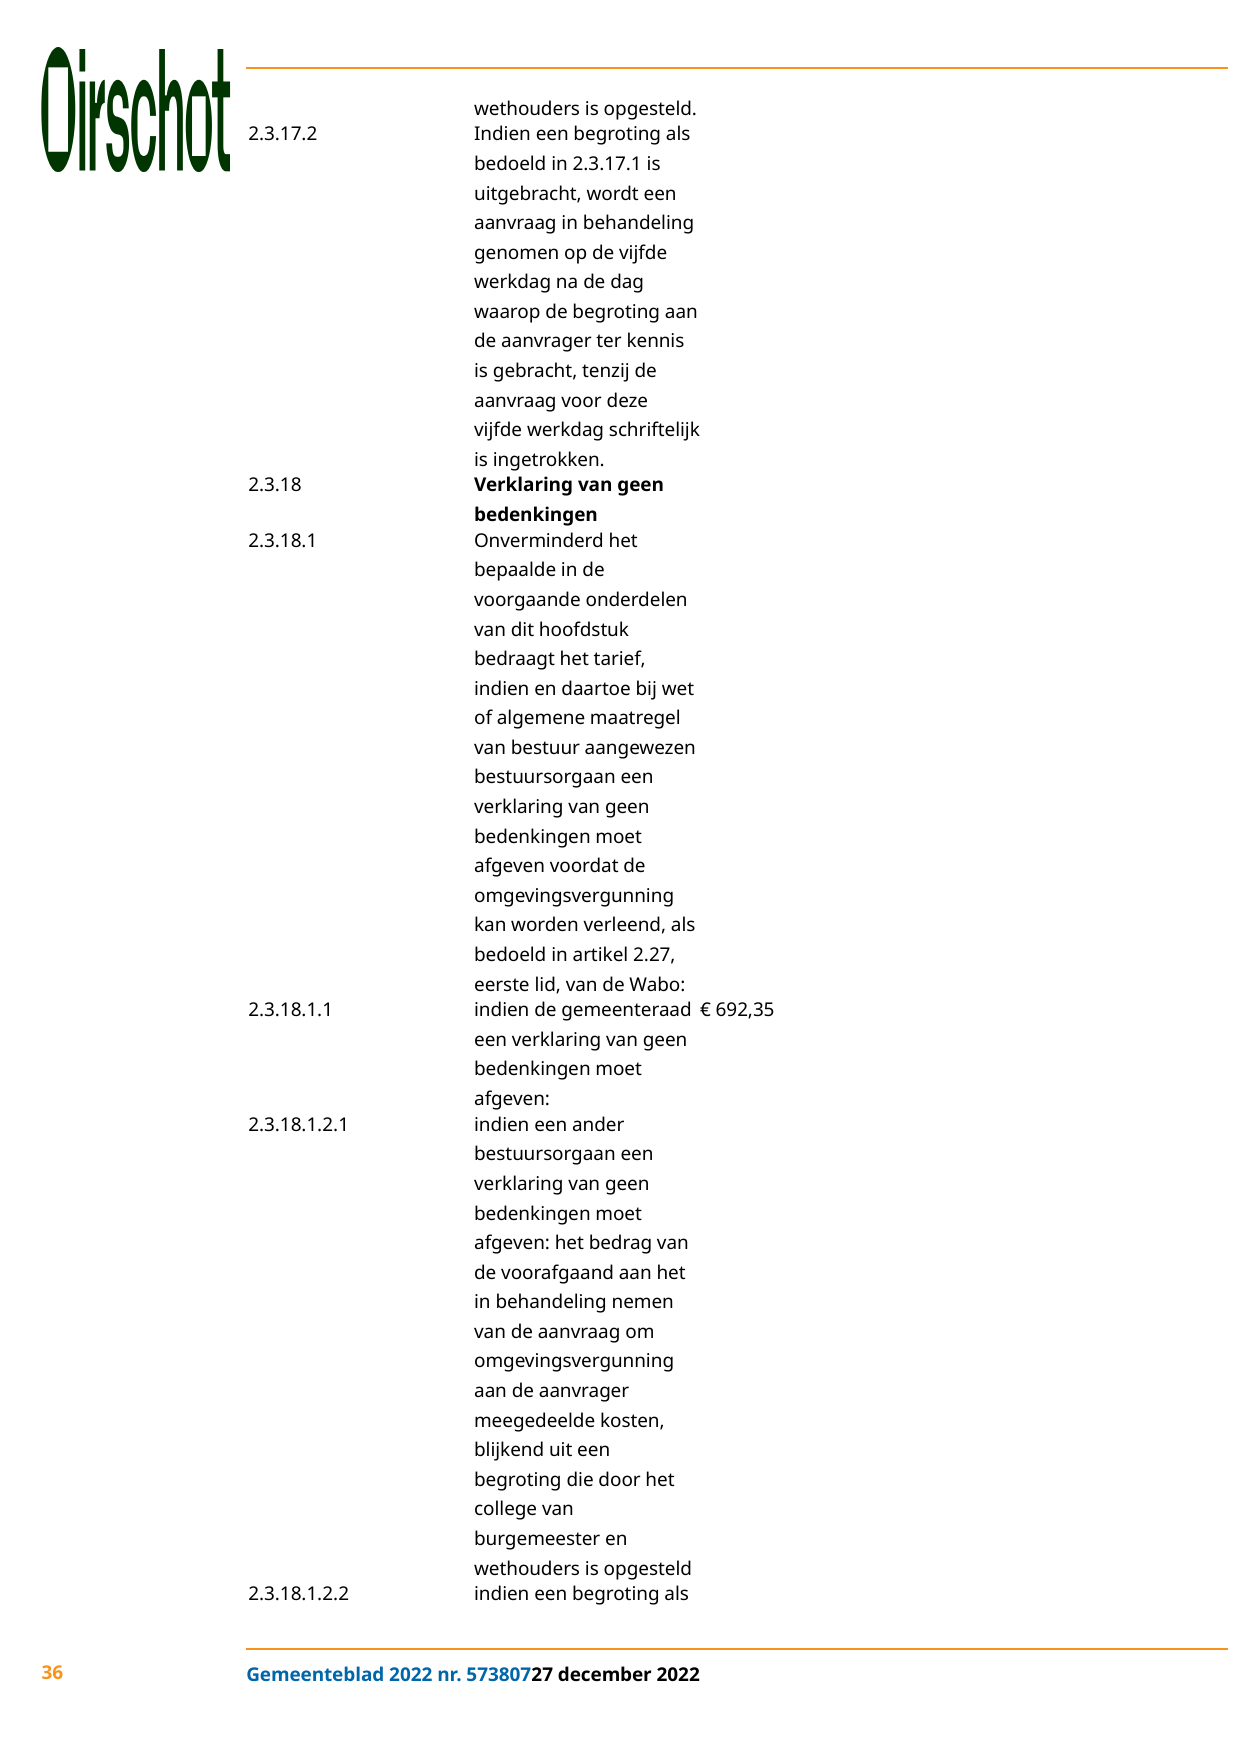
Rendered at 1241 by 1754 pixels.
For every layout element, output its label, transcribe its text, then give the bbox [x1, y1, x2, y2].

table_cell 2.3.18.1 [248, 527, 474, 996]
table_cell [700, 95, 926, 121]
table_cell [926, 472, 1152, 527]
picture [41, 47, 231, 172]
table_cell 2.3.18.1.2.2 [248, 1580, 474, 1606]
table_cell indien een begroting als [474, 1580, 700, 1606]
table_cell [926, 1111, 1152, 1580]
table_cell [700, 121, 926, 472]
table_cell [700, 1111, 926, 1580]
table_cell Indien een begroting als bedoeld in 2.3.17.1 is uitgebracht, wordt een aanvraag in behandeling genomen op de vijfde werkdag na de dag waarop de begroting aan de aanvrager ter kennis is gebracht, tenzij de aanvraag voor deze vijfde werkdag schriftelijk is ingetrokken. [474, 121, 700, 472]
table_cell [926, 1580, 1152, 1606]
table_cell [926, 95, 1152, 121]
table_cell 2.3.18.1.2.1 [248, 1111, 474, 1580]
table_cell € 692,35 [700, 996, 926, 1111]
table_cell 2.3.18.1.1 [248, 996, 474, 1111]
table_cell [700, 1580, 926, 1606]
table_cell wethouders is opgesteld. [474, 95, 700, 121]
table_cell [700, 527, 926, 996]
table_cell [926, 996, 1152, 1111]
table_cell [926, 527, 1152, 996]
table_cell [700, 472, 926, 527]
table_cell indien een ander bestuursorgaan een verklaring van geen bedenkingen moet afgeven: het bedrag van de voorafgaand aan het in behandeling nemen van de aanvraag om omgevingsvergunning aan de aanvrager meegedeelde kosten, blijkend uit een begroting die door het college van burgemeester en wethouders is opgesteld [474, 1111, 700, 1580]
table_cell [926, 121, 1152, 472]
table_cell indien de gemeenteraad een verklaring van geen bedenkingen moet afgeven: [474, 996, 700, 1111]
table_cell [248, 95, 474, 121]
table_cell 2.3.18 [248, 472, 474, 527]
table_cell Verklaring van geen bedenkingen [474, 472, 700, 527]
table_cell Onverminderd het bepaalde in de voorgaande onderdelen van dit hoofdstuk bedraagt het tarief, indien en daartoe bij wet of algemene maatregel van bestuur aangewezen bestuursorgaan een verklaring van geen bedenkingen moet afgeven voordat de omgevingsvergunning kan worden verleend, als bedoeld in artikel 2.27, eerste lid, van de Wabo: [474, 527, 700, 996]
table_cell 2.3.17.2 [248, 121, 474, 472]
